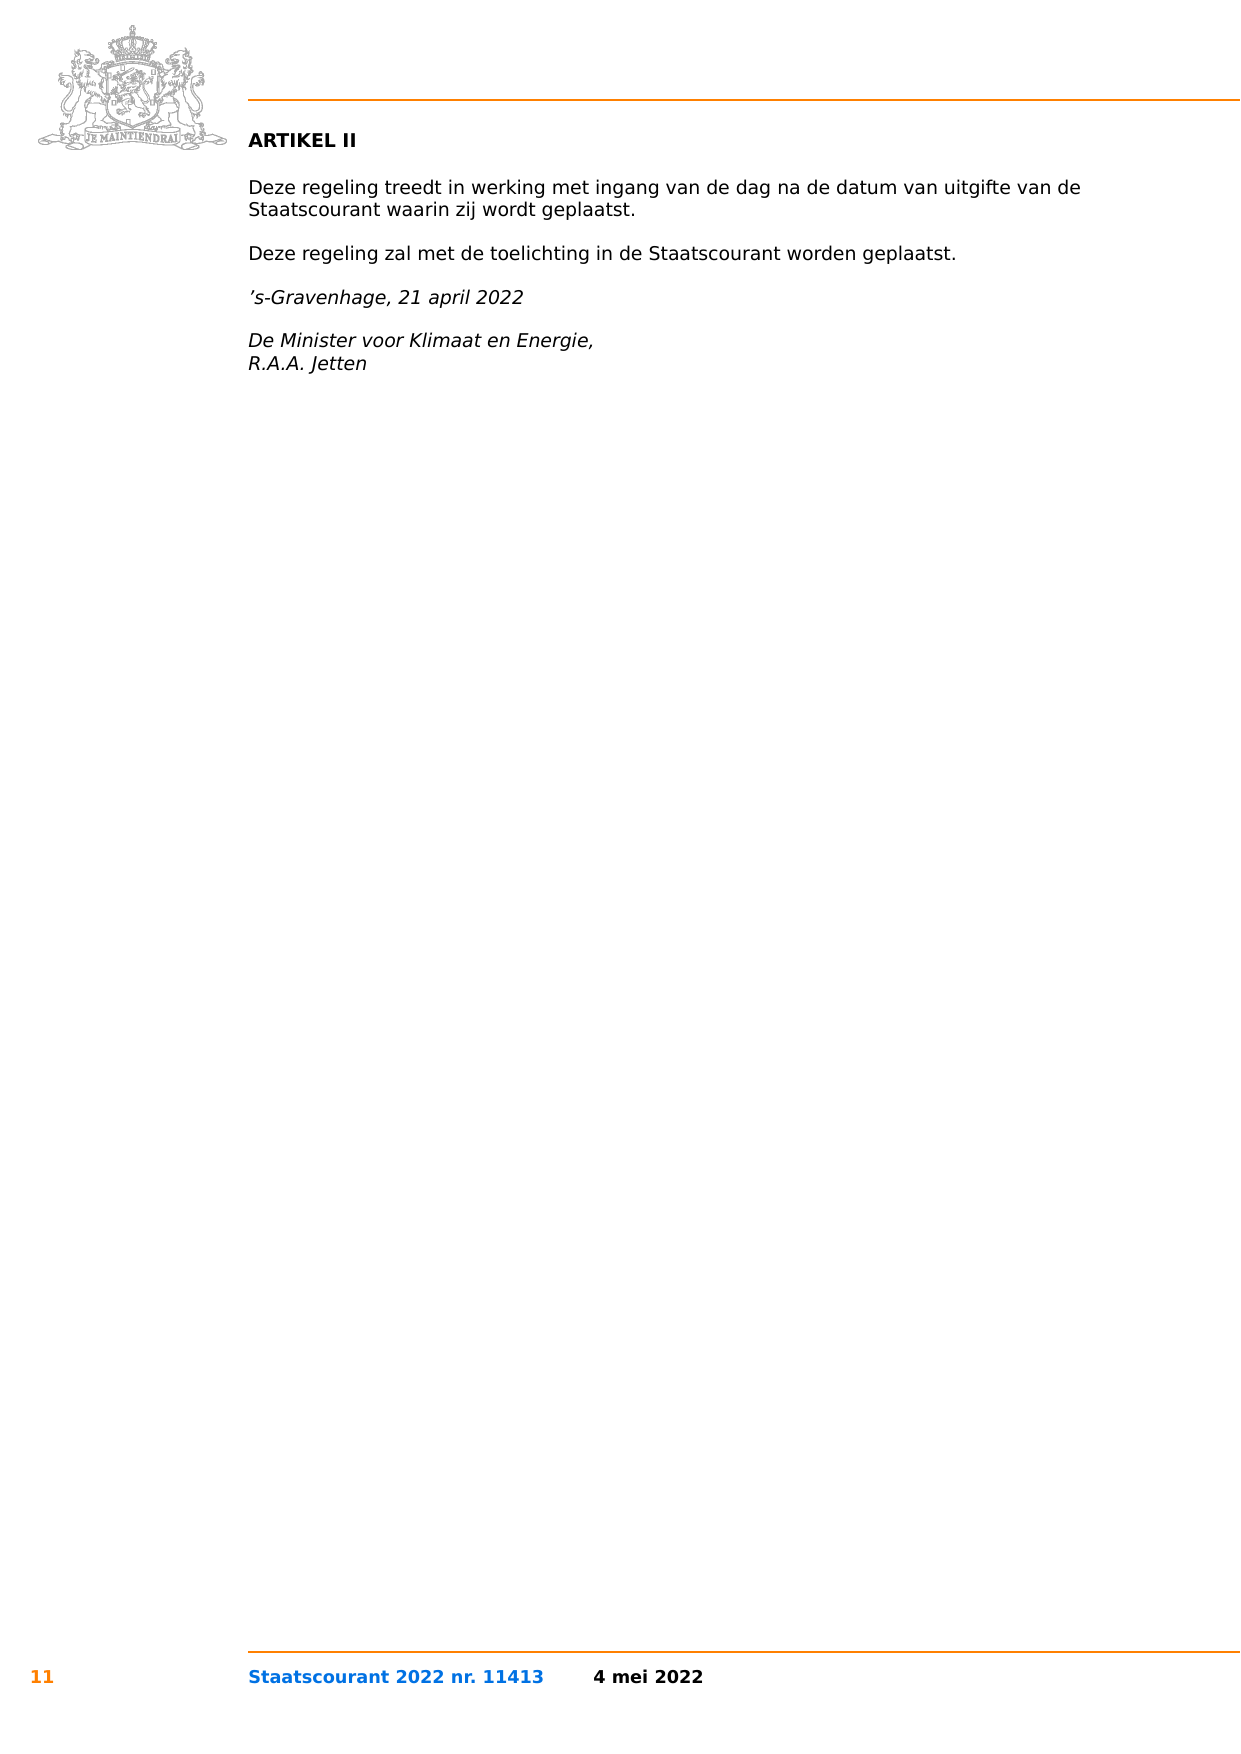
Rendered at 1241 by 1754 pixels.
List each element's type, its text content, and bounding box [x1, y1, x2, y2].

text Deze regeling zal met de toelichting in de Staatscourant worden geplaatst. [248, 243, 1163, 265]
text ’s-Gravenhage, 21 april 2022 [248, 287, 1163, 308]
text Deze regeling treedt in werking met ingang van de dag na de datum van uitgifte van de Staatscourant waarin zij wordt geplaatst. [248, 177, 1163, 221]
text De Minister voor Klimaat en Energie, R.A.A. Jetten [248, 330, 1163, 374]
picture [38, 25, 227, 150]
subtitle ARTIKEL II [248, 130, 1163, 152]
